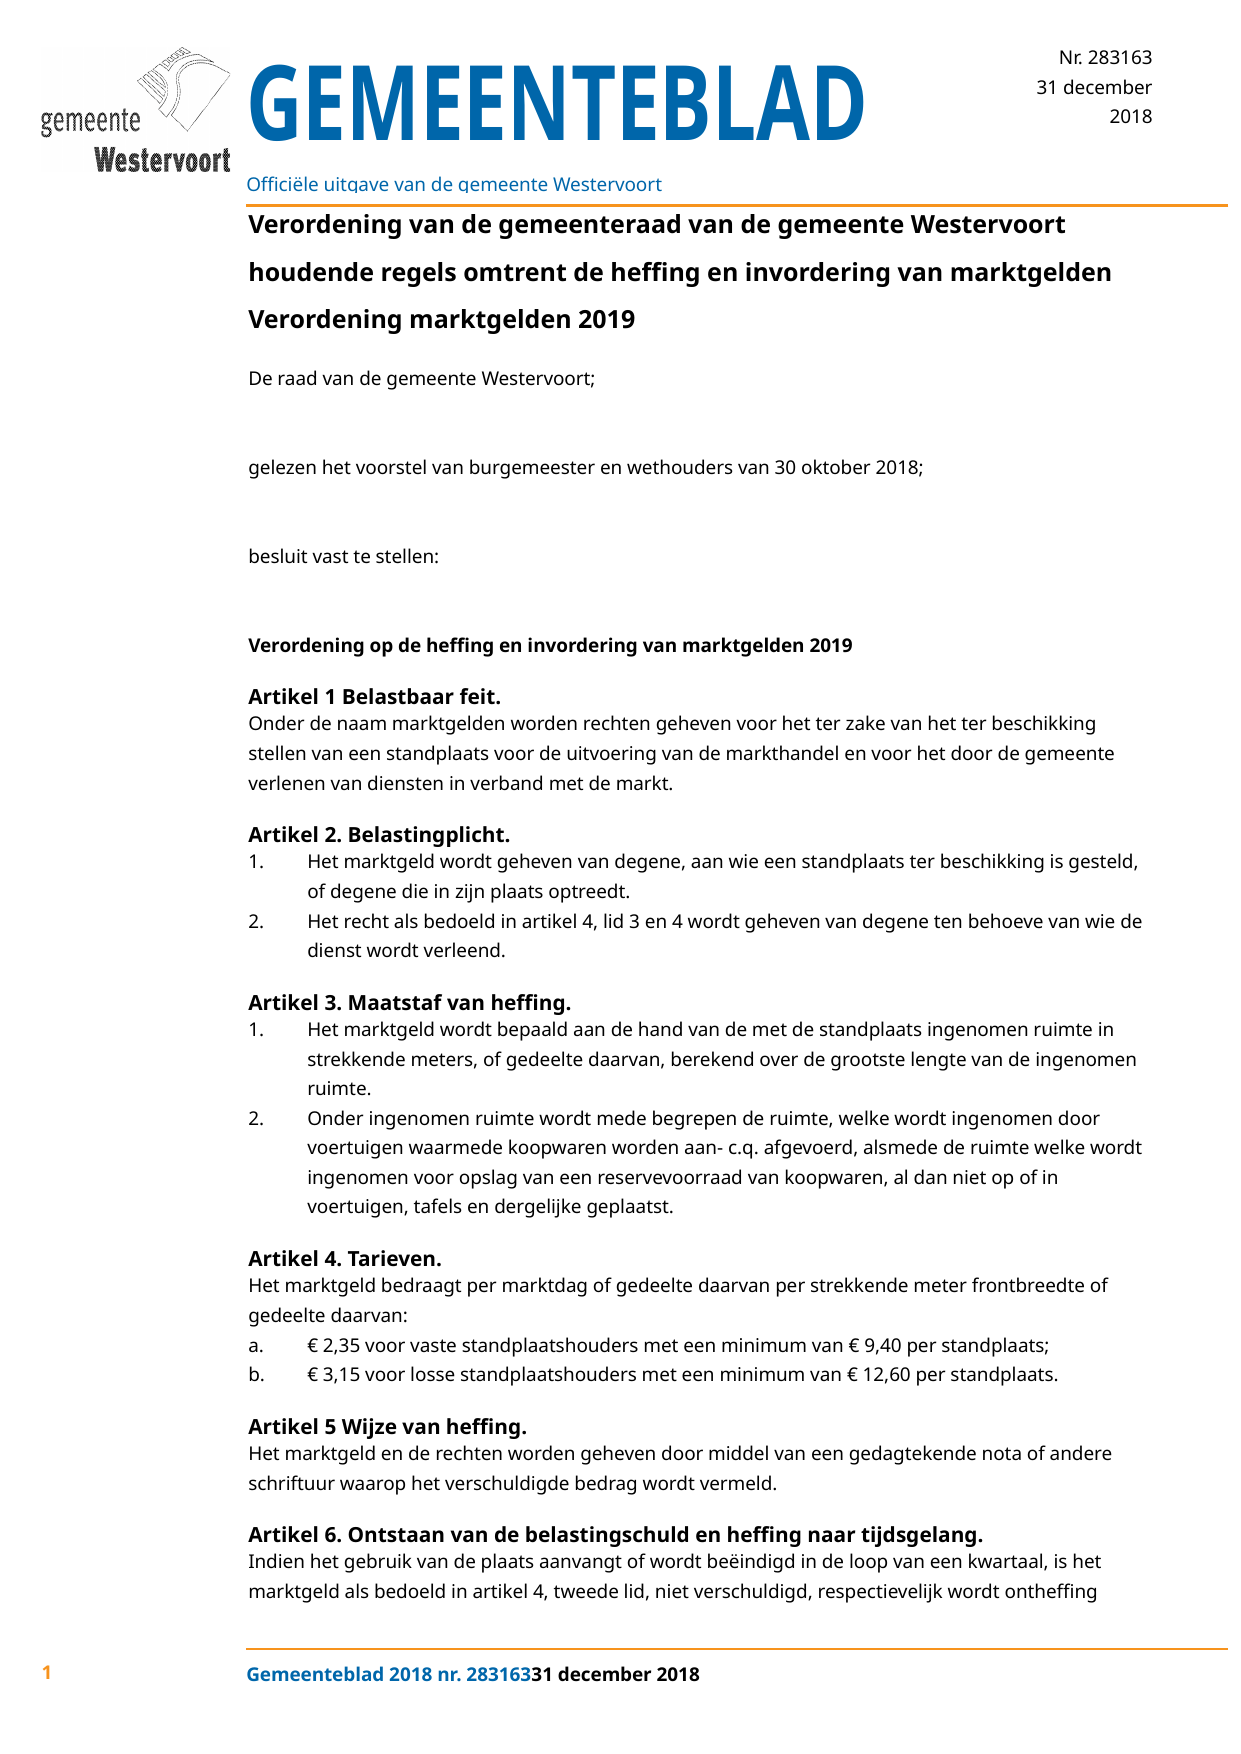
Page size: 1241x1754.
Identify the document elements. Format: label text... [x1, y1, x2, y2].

text Verordening op de heffing en invordering van marktgelden 2019 [248, 632, 1152, 657]
text Artikel 5 Wijze van heffing. [248, 1412, 1152, 1440]
list € 3,15 voor losse standplaatshouders met een minimum van € 12,60 per standplaats. [248, 1361, 1152, 1387]
list Het recht als bedoeld in artikel 4, lid 3 en 4 wordt geheven van degene ten behoeve van wie de dienst wordt verleend. [248, 908, 1152, 963]
text De raad van de gemeente Westervoort; [248, 366, 1152, 391]
text Indien het gebruik van de plaats aanvangt of wordt beëindigd in de loop van een kwartaal, is het marktgeld als bedoeld in artikel 4, tweede lid, niet verschuldigd, respectievelijk wordt ontheffing [248, 1549, 1152, 1604]
list Onder ingenomen ruimte wordt mede begrepen de ruimte, welke wordt ingenomen door voertuigen waarmede koopwaren worden aan- c.q. afgevoerd, alsmede de ruimte welke wordt ingenomen voor opslag van een reservevoorraad van koopwaren, al dan niet op of in voertuigen, tafels en dergelijke geplaatst. [248, 1105, 1152, 1219]
picture [41, 47, 231, 172]
text gelezen het voorstel van burgemeester en wethouders van 30 oktober 2018; [248, 454, 1152, 480]
text Artikel 3. Maatstaf van heffing. [248, 988, 1152, 1016]
text besluit vast te stellen: [248, 543, 1152, 569]
text Het marktgeld en de rechten worden geheven door middel van een gedagtekende nota of andere schriftuur waarop het verschuldigde bedrag wordt vermeld. [248, 1440, 1152, 1496]
text Het marktgeld bedraagt per marktdag of gedeelte daarvan per strekkende meter frontbreedte of gedeelte daarvan: [248, 1273, 1152, 1328]
list Het marktgeld wordt geheven van degene, aan wie een standplaats ter beschikking is gesteld, of degene die in zijn plaats optreedt. [248, 849, 1152, 904]
text Artikel 2. Belastingplicht. [248, 820, 1152, 849]
text Artikel 4. Tarieven. [248, 1244, 1152, 1273]
text Artikel 1 Belastbaar feit. [248, 682, 1152, 711]
text Onder de naam marktgelden worden rechten geheven voor het ter zake van het ter beschikking stellen van een standplaats voor de uitvoering van de markthandel en voor het door de gemeente verlenen van diensten in verband met de markt. [248, 711, 1152, 796]
list Het marktgeld wordt bepaald aan de hand van de met de standplaats ingenomen ruimte in strekkende meters, of gedeelte daarvan, berekend over de grootste lengte van de ingenomen ruimte. [248, 1016, 1152, 1101]
list € 2,35 voor vaste standplaatshouders met een minimum van € 9,40 per standplaats; [248, 1332, 1152, 1357]
text Verordening van de gemeenteraad van de gemeente Westervoort houdende regels omtrent de heffing en invordering van marktgelden Verordening marktgelden 2019 [248, 207, 1152, 336]
text Artikel 6. Ontstaan van de belastingschuld en heffing naar tijdsgelang. [248, 1520, 1152, 1549]
